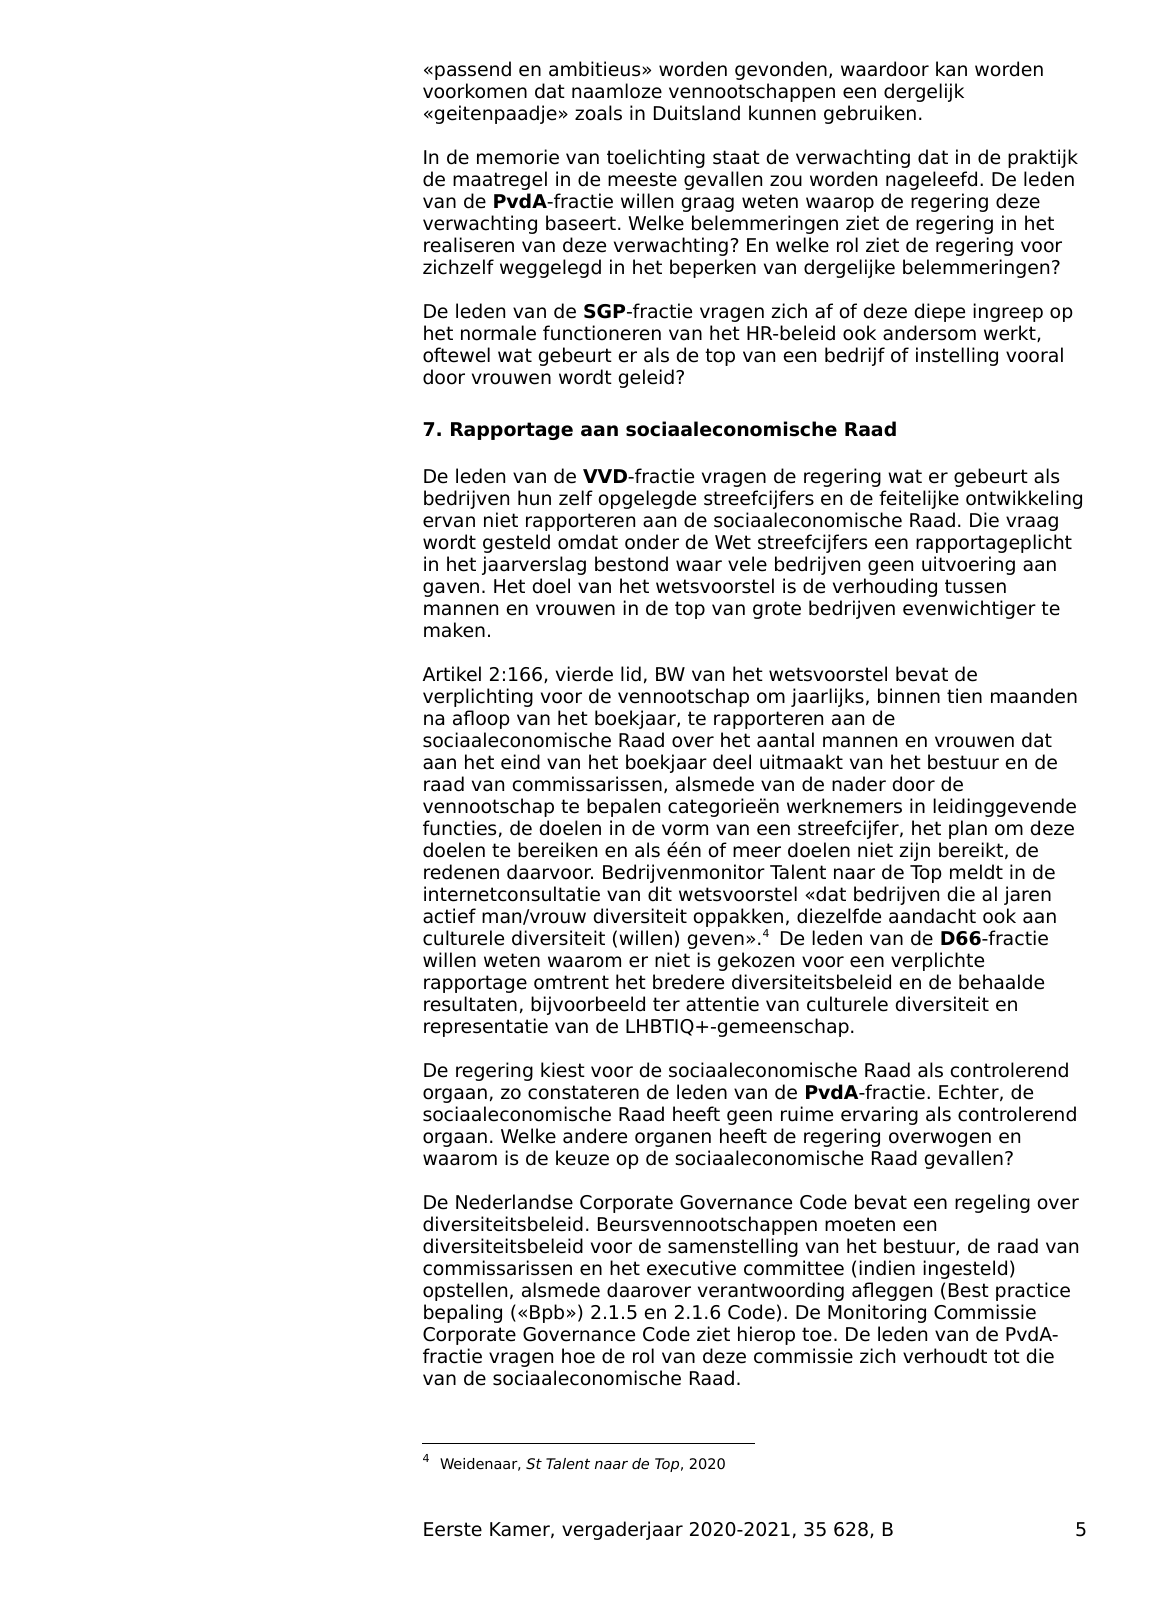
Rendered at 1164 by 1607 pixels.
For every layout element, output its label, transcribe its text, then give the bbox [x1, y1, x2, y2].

text Weidenaar, St Talent naar de Top, 2020 [422, 1452, 1087, 1474]
text «passend en ambitieus» worden gevonden, waardoor kan worden voorkomen dat naamloze vennootschappen een dergelijk «geitenpaadje» zoals in Duitsland kunnen gebruiken. [422, 59, 1087, 125]
text De leden van de VVD-fractie vragen de regering wat er gebeurt als bedrijven hun zelf opgelegde streefcijfers en de feitelijke ontwikkeling ervan niet rapporteren aan de sociaaleconomische Raad. Die vraag wordt gesteld omdat onder de Wet streefcijfers een rapportageplicht in het jaarverslag bestond waar vele bedrijven geen uitvoering aan gaven. Het doel van het wetsvoorstel is de verhouding tussen mannen en vrouwen in de top van grote bedrijven evenwichtiger te maken. [422, 466, 1087, 642]
text De leden van de SGP-fractie vragen zich af of deze diepe ingreep op het normale functioneren van het HR-beleid ook andersom werkt, oftewel wat gebeurt er als de top van een bedrijf of instelling vooral door vrouwen wordt geleid? [422, 301, 1087, 389]
subtitle 7. Rapportage aan sociaaleconomische Raad [422, 419, 1087, 441]
text Artikel 2:166, vierde lid, BW van het wetsvoorstel bevat de verplichting voor de vennootschap om jaarlijks, binnen tien maanden na afloop van het boekjaar, te rapporteren aan de sociaaleconomische Raad over het aantal mannen en vrouwen dat aan het eind van het boekjaar deel uitmaakt van het bestuur en de raad van commissarissen, alsmede van de nader door de vennootschap te bepalen categorieën werknemers in leidinggevende functies, de doelen in de vorm van een streefcijfer, het plan om deze doelen te bereiken en als één of meer doelen niet zijn bereikt, de redenen daarvoor. Bedrijvenmonitor Talent naar de Top meldt in de internetconsultatie van dit wetsvoorstel «dat bedrijven die al jaren actief man/vrouw diversiteit oppakken, diezelfde aandacht ook aan culturele diversiteit (willen) geven». De leden van de D66-fractie willen weten waarom er niet is gekozen voor een verplichte rapportage omtrent het bredere diversiteitsbeleid en de behaalde resultaten, bijvoorbeeld ter attentie van culturele diversiteit en representatie van de LHBTIQ+-gemeenschap. [422, 664, 1087, 1038]
text De regering kiest voor de sociaaleconomische Raad als controlerend orgaan, zo constateren de leden van de PvdA-fractie. Echter, de sociaaleconomische Raad heeft geen ruime ervaring als controlerend orgaan. Welke andere organen heeft de regering overwogen en waarom is de keuze op de sociaaleconomische Raad gevallen? [422, 1060, 1087, 1170]
text In de memorie van toelichting staat de verwachting dat in de praktijk de maatregel in de meeste gevallen zou worden nageleefd. De leden van de PvdA-fractie willen graag weten waarop de regering deze verwachting baseert. Welke belemmeringen ziet de regering in het realiseren van deze verwachting? En welke rol ziet de regering voor zichzelf weggelegd in het beperken van dergelijke belemmeringen? [422, 147, 1087, 279]
text De Nederlandse Corporate Governance Code bevat een regeling over diversiteitsbeleid. Beursvennootschappen moeten een diversiteitsbeleid voor de samenstelling van het bestuur, de raad van commissarissen en het executive committee (indien ingesteld) opstellen, alsmede daarover verantwoording afleggen (Best practice bepaling («Bpb») 2.1.5 en 2.1.6 Code). De Monitoring Commissie Corporate Governance Code ziet hierop toe. De leden van de PvdA-fractie vragen hoe de rol van deze commissie zich verhoudt tot die van de sociaaleconomische Raad. [422, 1192, 1087, 1390]
